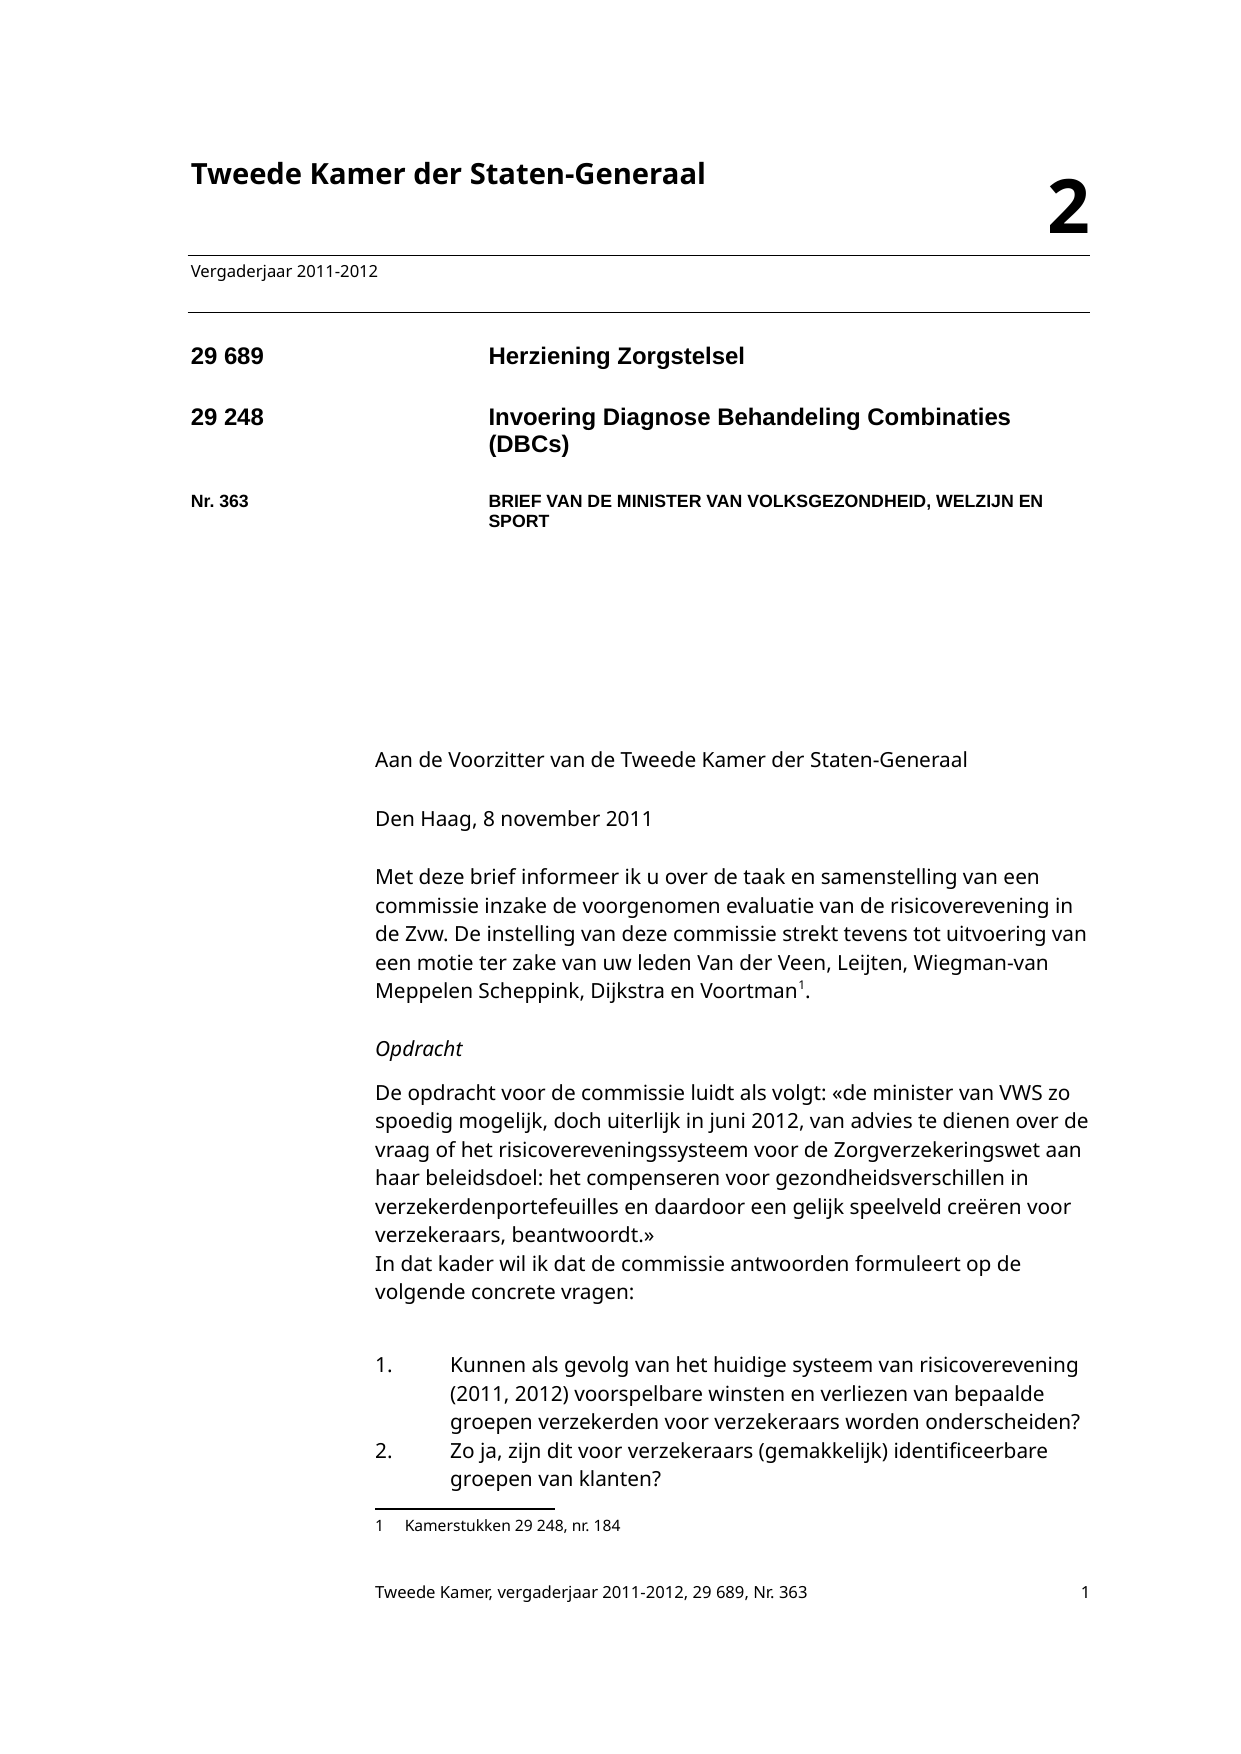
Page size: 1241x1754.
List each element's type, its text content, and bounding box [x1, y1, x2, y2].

table_cell Nr. 363 [188, 488, 485, 627]
table_cell BRIEF VAN DE MINISTER VAN VOLKSGEZONDHEID, WELZIJN EN SPORT [485, 488, 1090, 627]
table_cell Invoering Diagnose Behandeling Combinaties (DBCs) [485, 399, 1090, 488]
table_cell [485, 313, 1090, 339]
text Met deze brief informeer ik u over de taak en samenstelling van een commissie inzake de voorgenomen evaluatie van de risicoverevening in de Zvw. De instelling van deze commissie strekt tevens tot uitvoering van een motie ter zake van uw leden Van der Veen, Leijten, Wiegman-van Meppelen Scheppink, Dijkstra en Voortman. [375, 862, 1090, 1004]
list Zo ja, zijn dit voor verzekeraars (gemakkelijk) identificeerbare groepen van klanten? [375, 1436, 1090, 1493]
table_header 2 [910, 150, 1090, 255]
table_cell Vergaderjaar 2011-2012 [188, 256, 485, 312]
table_header Tweede Kamer der Staten-Generaal [188, 150, 909, 255]
text De opdracht voor de commissie luidt als volgt: «de minister van VWS zo spoedig mogelijk, doch uiterlijk in juni 2012, van advies te dienen over de vraag of het risicovereveningssysteem voor de Zorgverzekeringswet aan haar beleidsdoel: het compenseren voor gezondheidsverschillen in verzekerdenportefeuilles en daardoor een gelijk speelveld creëren voor verzekeraars, beantwoordt.» [375, 1078, 1090, 1249]
table_cell [188, 313, 485, 339]
table_cell 29 689 [188, 339, 485, 399]
text Opdracht [375, 1034, 1090, 1063]
table_cell 29 248 [188, 399, 485, 488]
text In dat kader wil ik dat de commissie antwoorden formuleert op de volgende concrete vragen: [375, 1249, 1090, 1306]
text Aan de Voorzitter van de Tweede Kamer der Staten-Generaal [375, 746, 1090, 774]
table_cell Herziening Zorgstelsel [485, 339, 1090, 399]
text Kamerstukken 29 248, nr. 184 [375, 1508, 1090, 1536]
list Kunnen als gevolg van het huidige systeem van risicoverevening (2011, 2012) voorspelbare winsten en verliezen van bepaalde groepen verzekerden voor verzekeraars worden onderscheiden? [375, 1351, 1090, 1436]
text Den Haag, 8 november 2011 [375, 804, 1090, 832]
table_cell [485, 256, 1090, 312]
